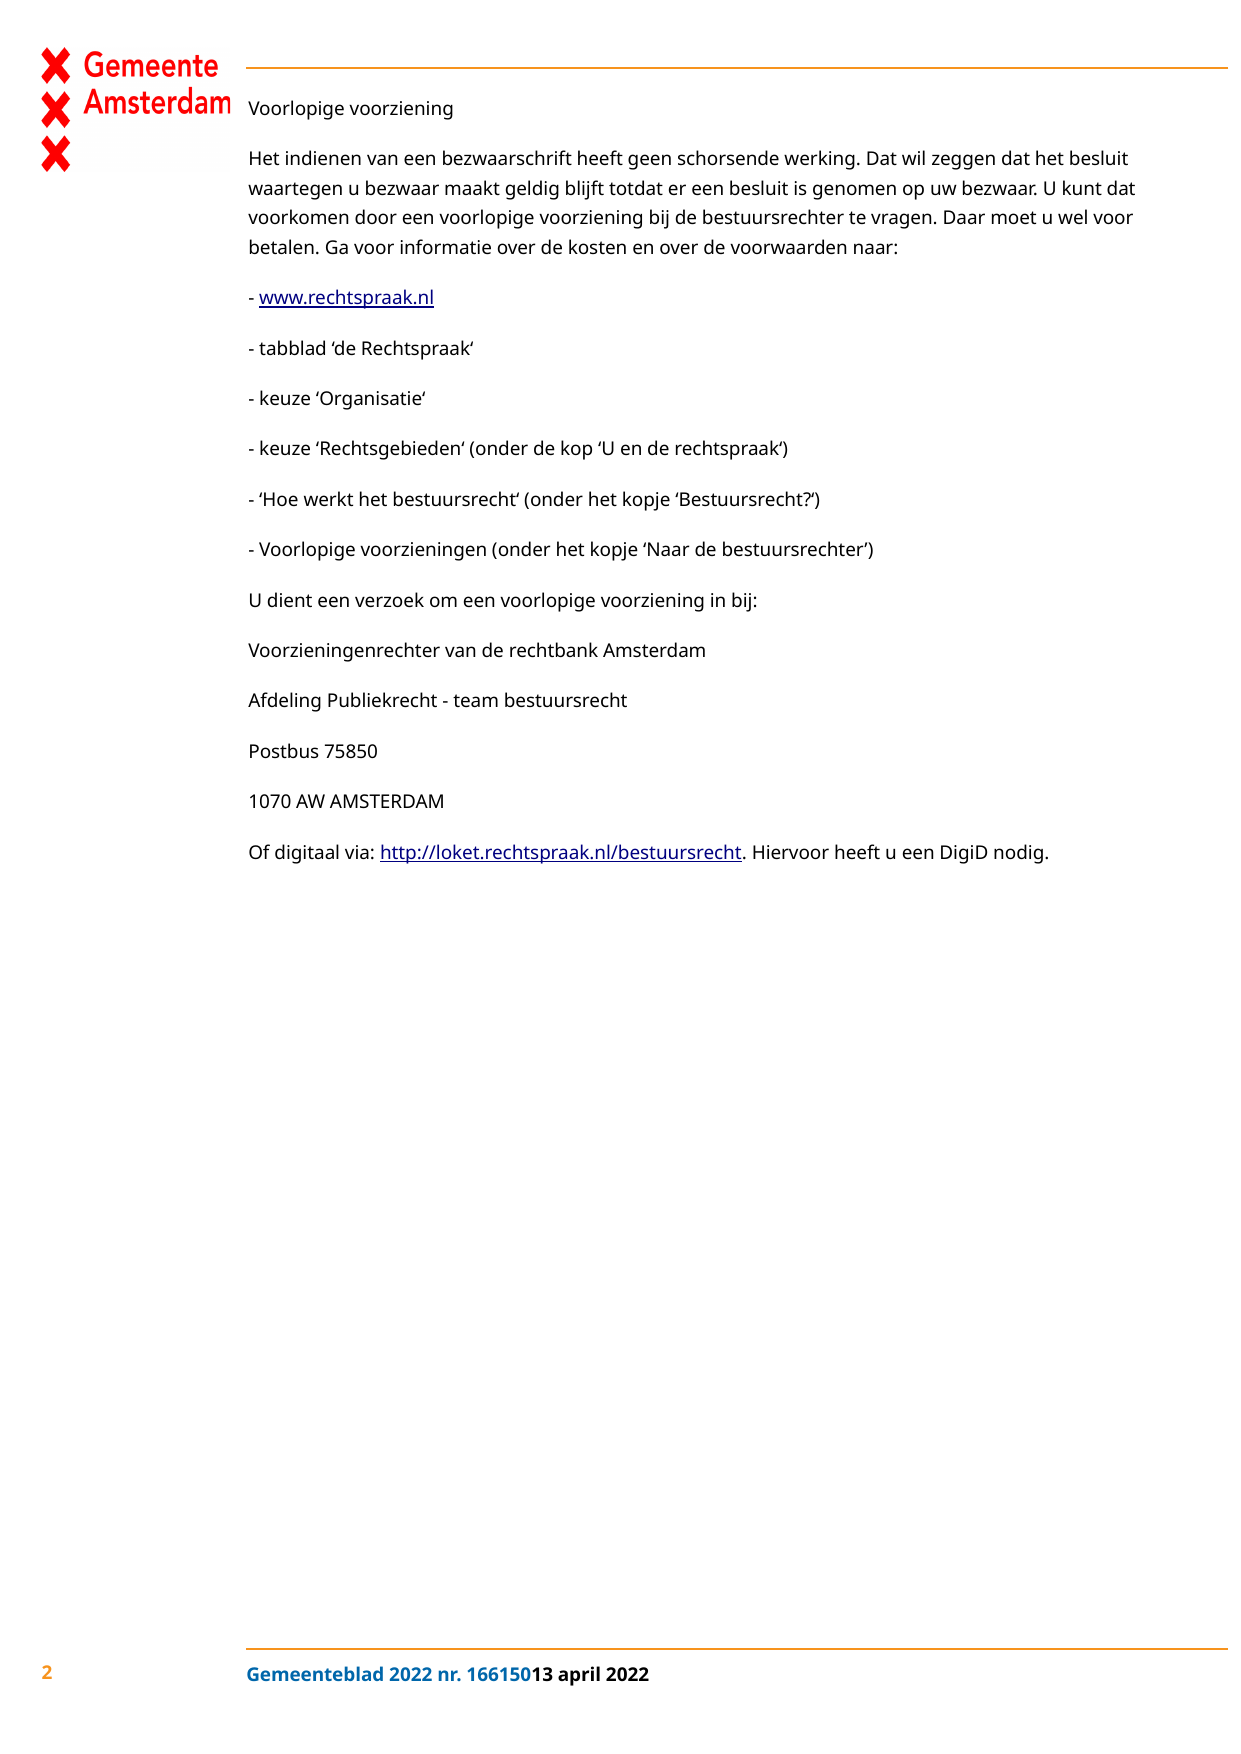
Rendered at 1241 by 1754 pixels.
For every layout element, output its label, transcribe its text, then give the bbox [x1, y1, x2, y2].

text Voorlopige voorziening [248, 95, 1152, 121]
text Postbus 75850 [248, 738, 1152, 764]
text - ‘Hoe werkt het bestuursrecht‘ (onder het kopje ‘Bestuursrecht?‘) [248, 486, 1152, 512]
text U dient een verzoek om een voorlopige voorziening in bij: [248, 587, 1152, 613]
text - keuze ‘Rechtsgebieden‘ (onder de kop ‘U en de rechtspraak‘) [248, 436, 1152, 461]
text Of digitaal via: http://loket.rechtspraak.nl/bestuursrecht. Hiervoor heeft u een DigiD nodig. [248, 839, 1152, 865]
text Voorzieningenrechter van de rechtbank Amsterdam [248, 637, 1152, 663]
text - tabblad ‘de Rechtspraak‘ [248, 335, 1152, 361]
picture [41, 47, 231, 172]
text - www.rechtspraak.nl [248, 284, 1152, 310]
text Afdeling Publiekrecht - team bestuursrecht [248, 688, 1152, 713]
text - Voorlopige voorzieningen (onder het kopje ‘Naar de bestuursrechter’) [248, 536, 1152, 562]
text 1070 AW AMSTERDAM [248, 788, 1152, 814]
text - keuze ‘Organisatie‘ [248, 385, 1152, 411]
text Het indienen van een bezwaarschrift heeft geen schorsende werking. Dat wil zeggen dat het besluit waartegen u bezwaar maakt geldig blijft totdat er een besluit is genomen op uw bezwaar. U kunt dat voorkomen door een voorlopige voorziening bij de bestuursrechter te vragen. Daar moet u wel voor betalen. Ga voor informatie over de kosten en over de voorwaarden naar: [248, 145, 1152, 260]
